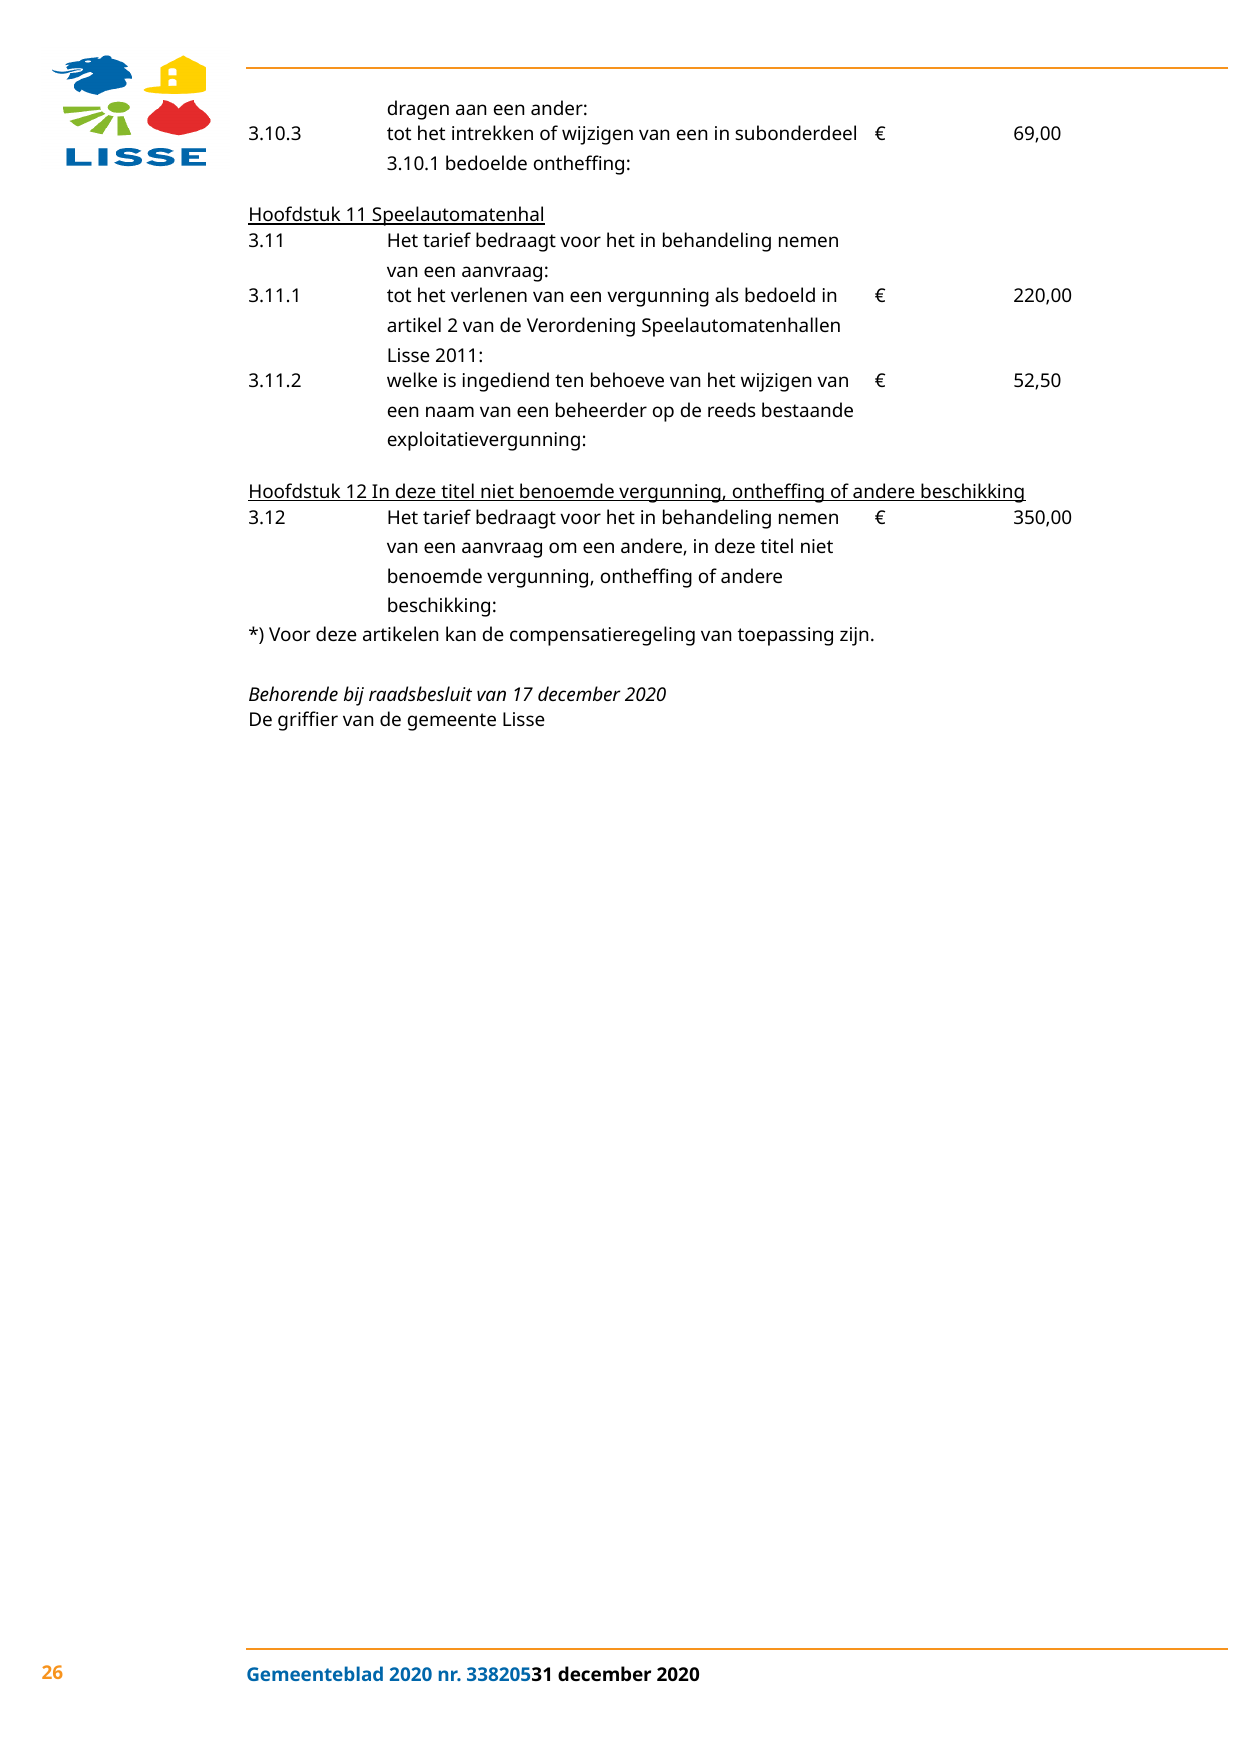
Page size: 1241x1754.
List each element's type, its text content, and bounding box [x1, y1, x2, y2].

table_cell tot het verlenen van een vergunning als bedoeld in artikel 2 van de Verordening Speelautomatenhallen Lisse 2011: [387, 283, 874, 367]
table_cell [875, 95, 1013, 121]
table_cell Het tarief bedraagt voor het in behandeling nemen van een aanvraag: [387, 227, 874, 283]
table_cell [1013, 453, 1152, 478]
table_cell 52,50 [1013, 368, 1152, 452]
table_cell 3.12 [248, 504, 387, 618]
table_cell € [875, 283, 1013, 367]
table_cell Hoofdstuk 12 In deze titel niet benoemde vergunning, ontheffing of andere beschikking [248, 478, 1152, 504]
table_cell Hoofdstuk 11 Speelautomatenhal [248, 202, 1152, 227]
table_cell welke is ingediend ten behoeve van het wijzigen van een naam van een beheerder op de reeds bestaande exploitatievergunning: [387, 368, 874, 452]
table_cell 3.11 [248, 227, 387, 283]
table_cell [1013, 227, 1152, 283]
table_cell Het tarief bedraagt voor het in behandeling nemen van een aanvraag om een andere, in deze titel niet benoemde vergunning, ontheffing of andere beschikking: [387, 504, 874, 618]
table_cell [248, 176, 387, 202]
table_cell 220,00 [1013, 283, 1152, 367]
table_cell 69,00 [1013, 121, 1152, 176]
table_cell tot het intrekken of wijzigen van een in subonderdeel 3.10.1 bedoelde ontheffing: [387, 121, 874, 176]
table_cell [387, 453, 874, 478]
table_cell 350,00 [1013, 504, 1152, 618]
table_cell [248, 95, 387, 121]
table_cell [1013, 176, 1152, 202]
table_cell [1013, 95, 1152, 121]
text De griffier van de gemeente Lisse [248, 706, 1152, 732]
table_cell [875, 227, 1013, 283]
table_cell 3.11.1 [248, 283, 387, 367]
table_cell 3.10.3 [248, 121, 387, 176]
table_cell € [875, 121, 1013, 176]
table_cell [248, 453, 387, 478]
table_cell [875, 453, 1013, 478]
text Behorende bij raadsbesluit van 17 december 2020 [248, 681, 1152, 706]
table_cell [875, 176, 1013, 202]
picture [41, 47, 231, 172]
table_cell € [875, 504, 1013, 618]
table_cell 3.11.2 [248, 368, 387, 452]
text *) Voor deze artikelen kan de compensatieregeling van toepassing zijn. [248, 622, 1152, 647]
table_cell dragen aan een ander: [387, 95, 874, 121]
table_cell [387, 176, 874, 202]
table_cell € [875, 368, 1013, 452]
